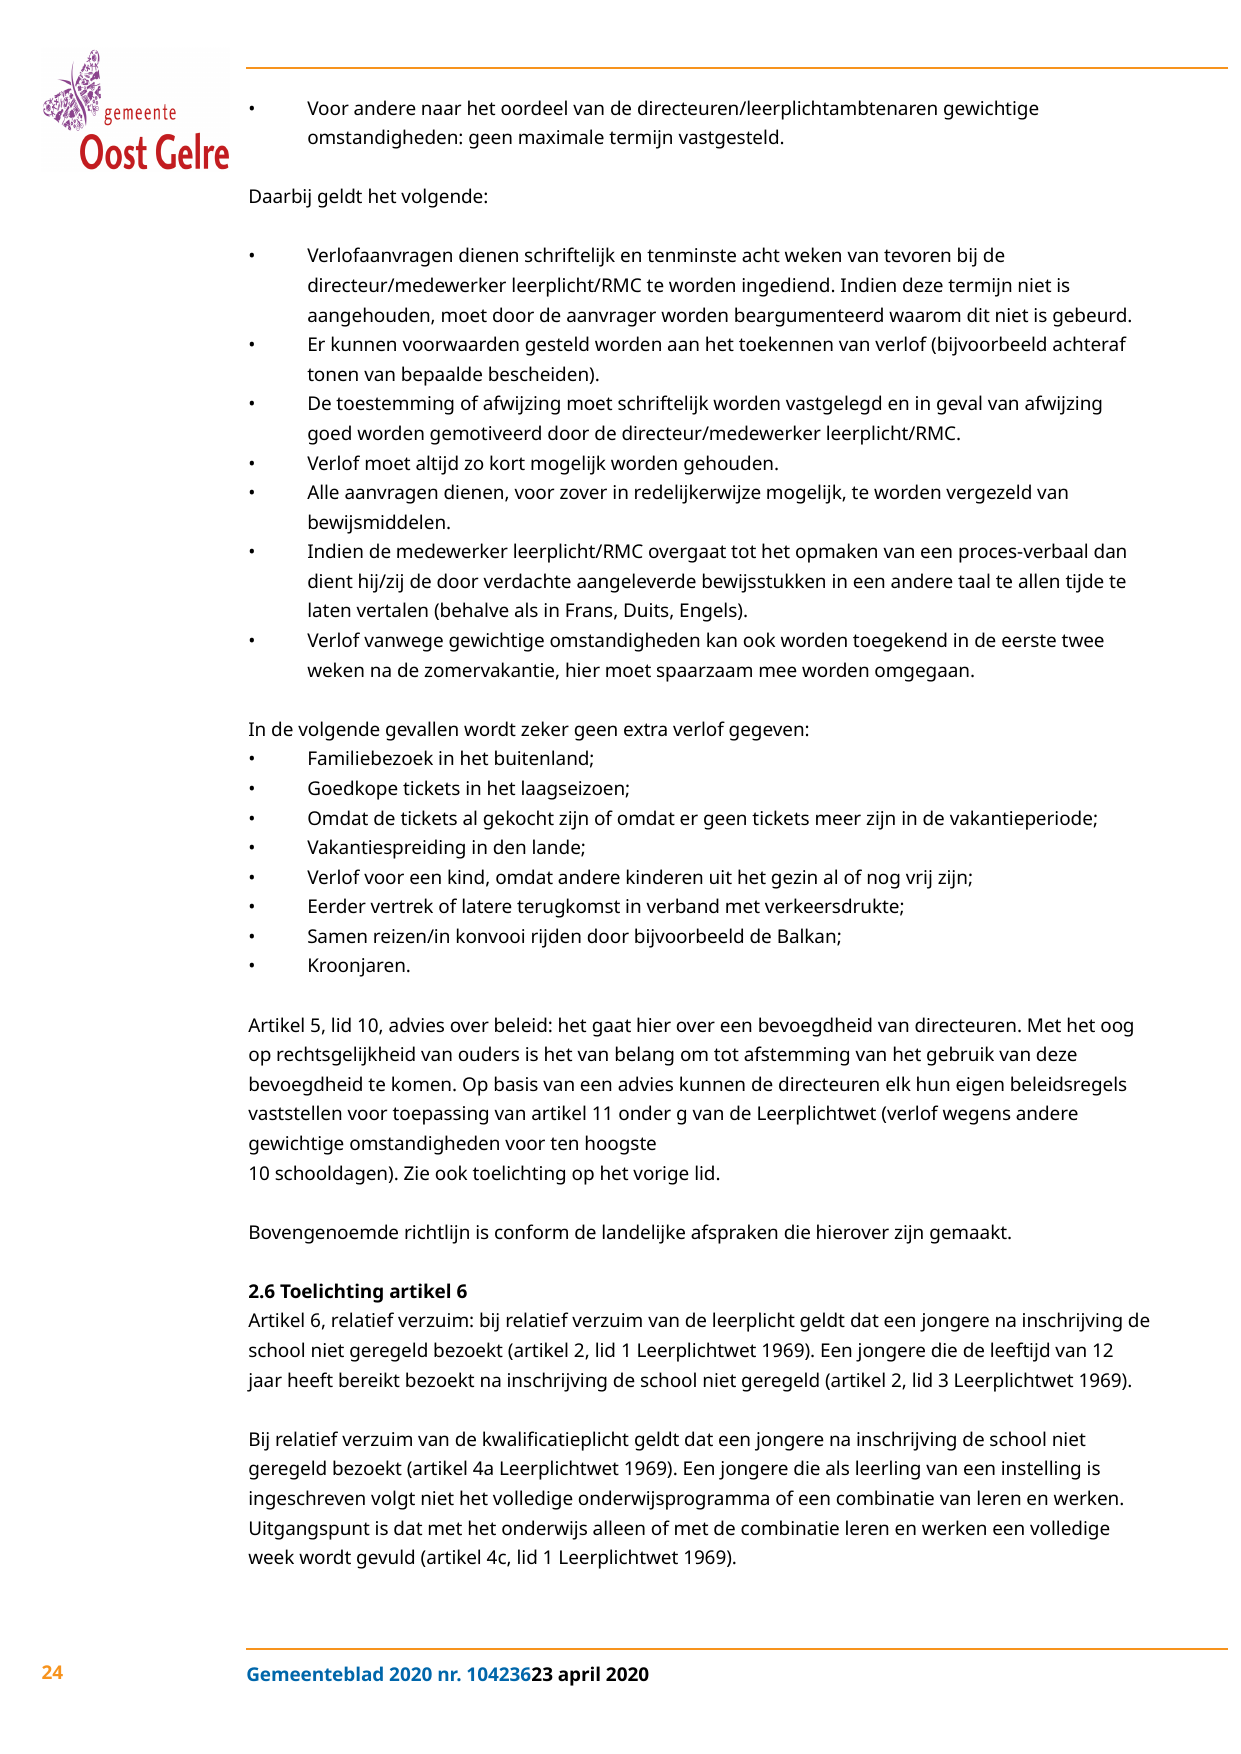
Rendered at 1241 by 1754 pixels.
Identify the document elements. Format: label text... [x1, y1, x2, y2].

list Goedkope tickets in het laagseizoen; [248, 775, 1152, 801]
picture [41, 47, 231, 172]
list Indien de medewerker leerplicht/RMC overgaat tot het opmaken van een proces-verbaal dan dient hij/zij de door verdachte aangeleverde bewijsstukken in een andere taal te allen tijde te laten vertalen (behalve als in Frans, Duits, Engels). [248, 538, 1152, 623]
text In de volgende gevallen wordt zeker geen extra verlof gegeven: [248, 716, 1152, 742]
text Bij relatief verzuim van de kwalificatieplicht geldt dat een jongere na inschrijving de school niet geregeld bezoekt (artikel 4a Leerplichtwet 1969). Een jongere die als leerling van een instelling is ingeschreven volgt niet het volledige onderwijsprogramma of een combinatie van leren en werken. Uitgangspunt is dat met het onderwijs alleen of met de combinatie leren en werken een volledige week wordt gevuld (artikel 4c, lid 1 Leerplichtwet 1969). [248, 1426, 1152, 1570]
list Verlof moet altijd zo kort mogelijk worden gehouden. [248, 450, 1152, 476]
list Omdat de tickets al gekocht zijn of omdat er geen tickets meer zijn in de vakantieperiode; [248, 805, 1152, 831]
list Verlof voor een kind, omdat andere kinderen uit het gezin al of nog vrij zijn; [248, 864, 1152, 890]
text Artikel 6, relatief verzuim: bij relatief verzuim van de leerplicht geldt dat een jongere na inschrijving de school niet geregeld bezoekt (artikel 2, lid 1 Leerplichtwet 1969). Een jongere die de leeftijd van 12 jaar heeft bereikt bezoekt na inschrijving de school niet geregeld (artikel 2, lid 3 Leerplichtwet 1969). [248, 1308, 1152, 1393]
text Bovengenoemde richtlijn is conform de landelijke afspraken die hierover zijn gemaakt. [248, 1219, 1152, 1245]
list Er kunnen voorwaarden gesteld worden aan het toekennen van verlof (bijvoorbeeld achteraf tonen van bepaalde bescheiden). [248, 331, 1152, 387]
list Familiebezoek in het buitenland; [248, 746, 1152, 771]
text 2.6 Toelichting artikel 6 [248, 1278, 1152, 1304]
list Voor andere naar het oordeel van de directeuren/leerplichtambtenaren gewichtige omstandigheden: geen maximale termijn vastgesteld. [248, 95, 1152, 150]
list Alle aanvragen dienen, voor zover in redelijkerwijze mogelijk, te worden vergezeld van bewijsmiddelen. [248, 479, 1152, 535]
list De toestemming of afwijzing moet schriftelijk worden vastgelegd en in geval van afwijzing goed worden gemotiveerd door de directeur/medewerker leerplicht/RMC. [248, 391, 1152, 446]
list Verlof vanwege gewichtige omstandigheden kan ook worden toegekend in de eerste twee weken na de zomervakantie, hier moet spaarzaam mee worden omgegaan. [248, 627, 1152, 683]
list Samen reizen/in konvooi rijden door bijvoorbeeld de Balkan; [248, 923, 1152, 949]
text Daarbij geldt het volgende: [248, 183, 1152, 209]
text 10 schooldagen). Zie ook toelichting op het vorige lid. [248, 1160, 1152, 1186]
list Vakantiespreiding in den lande; [248, 834, 1152, 860]
text Artikel 5, lid 10, advies over beleid: het gaat hier over een bevoegdheid van directeuren. Met het oog op rechtsgelijkheid van ouders is het van belang om tot afstemming van het gebruik van deze bevoegdheid te komen. Op basis van een advies kunnen de directeuren elk hun eigen beleidsregels vaststellen voor toepassing van artikel 11 onder g van de Leerplichtwet (verlof wegens andere gewichtige omstandigheden voor ten hoogste [248, 1012, 1152, 1156]
list Kroonjaren. [248, 953, 1152, 978]
list Eerder vertrek of latere terugkomst in verband met verkeersdrukte; [248, 893, 1152, 919]
list Verlofaanvragen dienen schriftelijk en tenminste acht weken van tevoren bij de directeur/medewerker leerplicht/RMC te worden ingediend. Indien deze termijn niet is aangehouden, moet door de aanvrager worden beargumenteerd waarom dit niet is gebeurd. [248, 243, 1152, 328]
